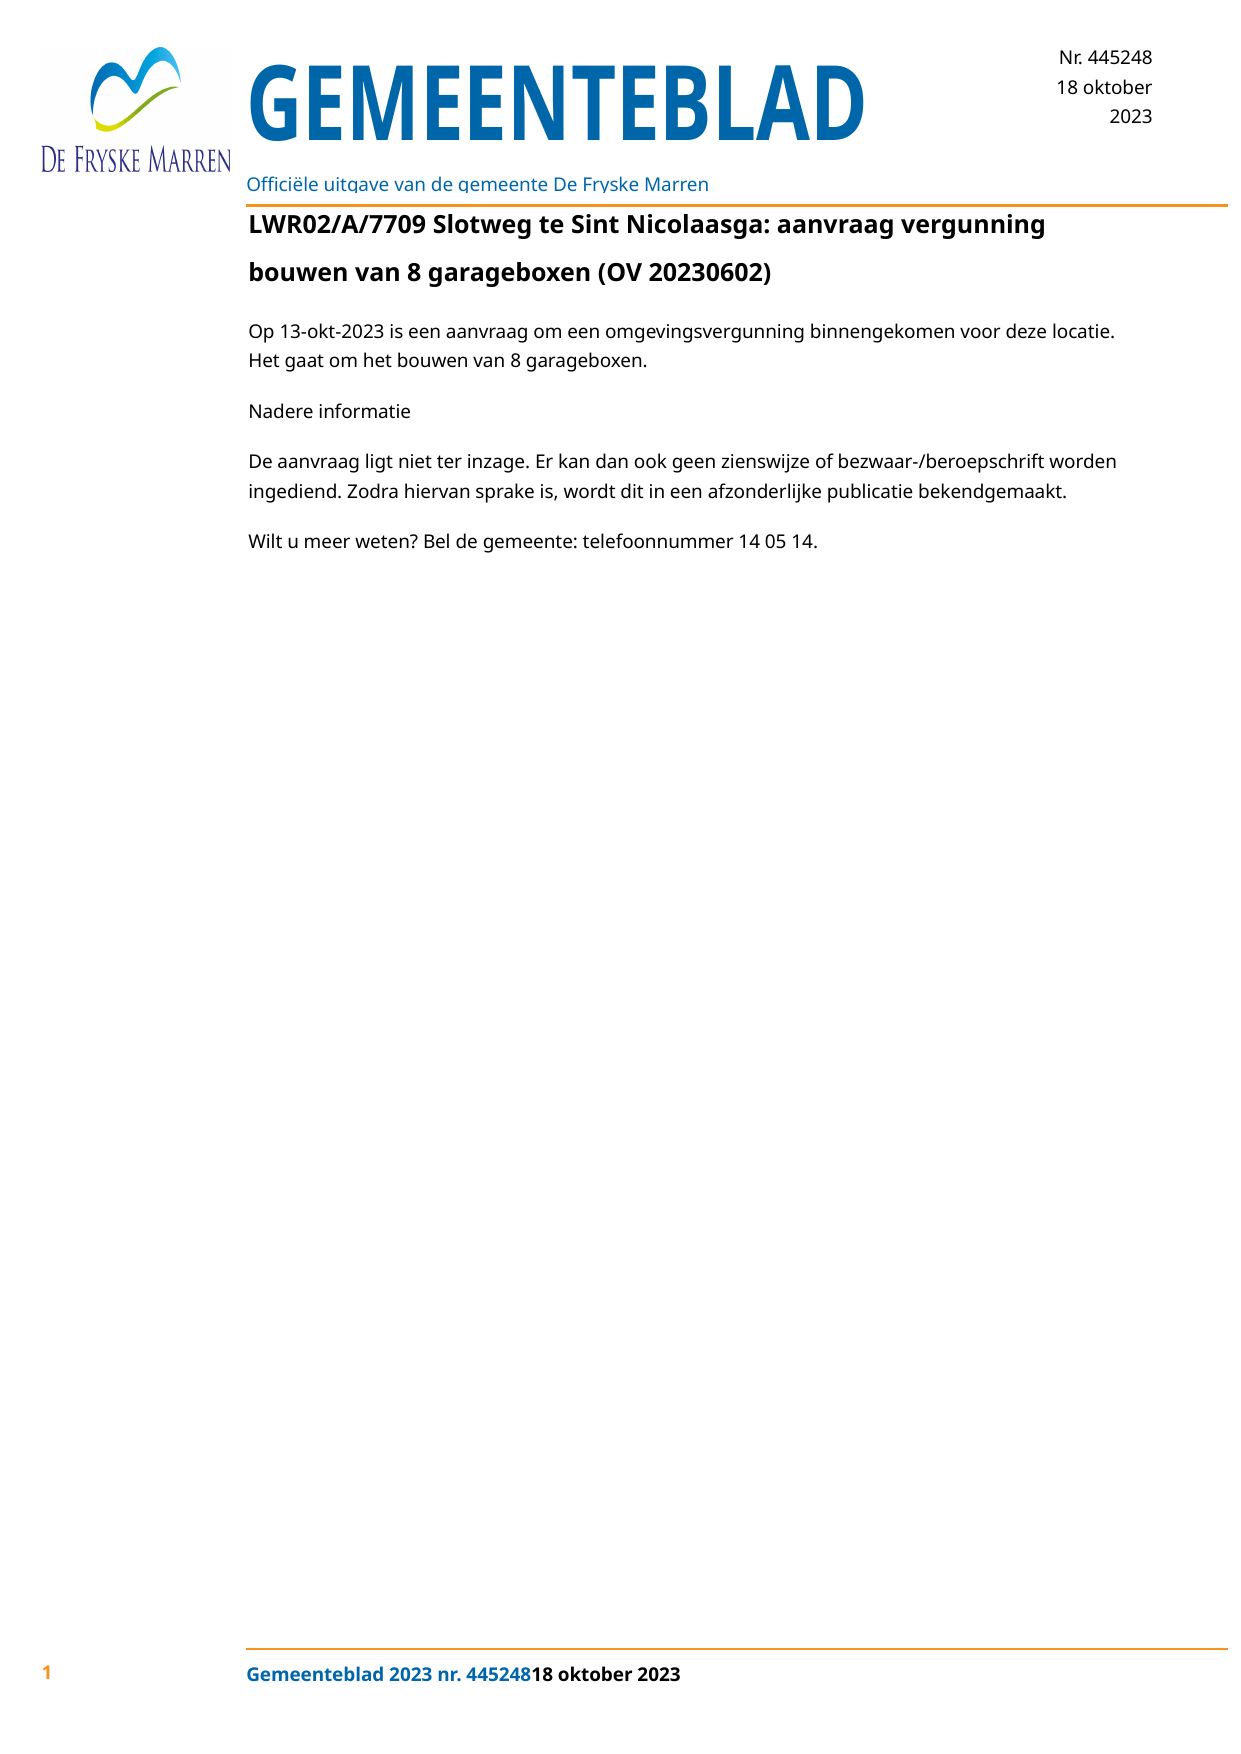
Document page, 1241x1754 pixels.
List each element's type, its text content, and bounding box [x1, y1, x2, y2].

picture [41, 47, 231, 172]
text Nadere informatie [248, 398, 1152, 424]
text Wilt u meer weten? Bel de gemeente: telefoonnummer 14 05 14. [248, 528, 1152, 554]
text Op 13-okt-2023 is een aanvraag om een omgevingsvergunning binnengekomen voor deze locatie. Het gaat om het bouwen van 8 garageboxen. [248, 318, 1152, 373]
text De aanvraag ligt niet ter inzage. Er kan dan ook geen zienswijze of bezwaar-/beroepschrift worden ingediend. Zodra hiervan sprake is, wordt dit in een afzonderlijke publicatie bekendgemaakt. [248, 448, 1152, 504]
text LWR02/A/7709 Slotweg te Sint Nicolaasga: aanvraag vergunning bouwen van 8 garageboxen (OV 20230602) [248, 207, 1152, 288]
